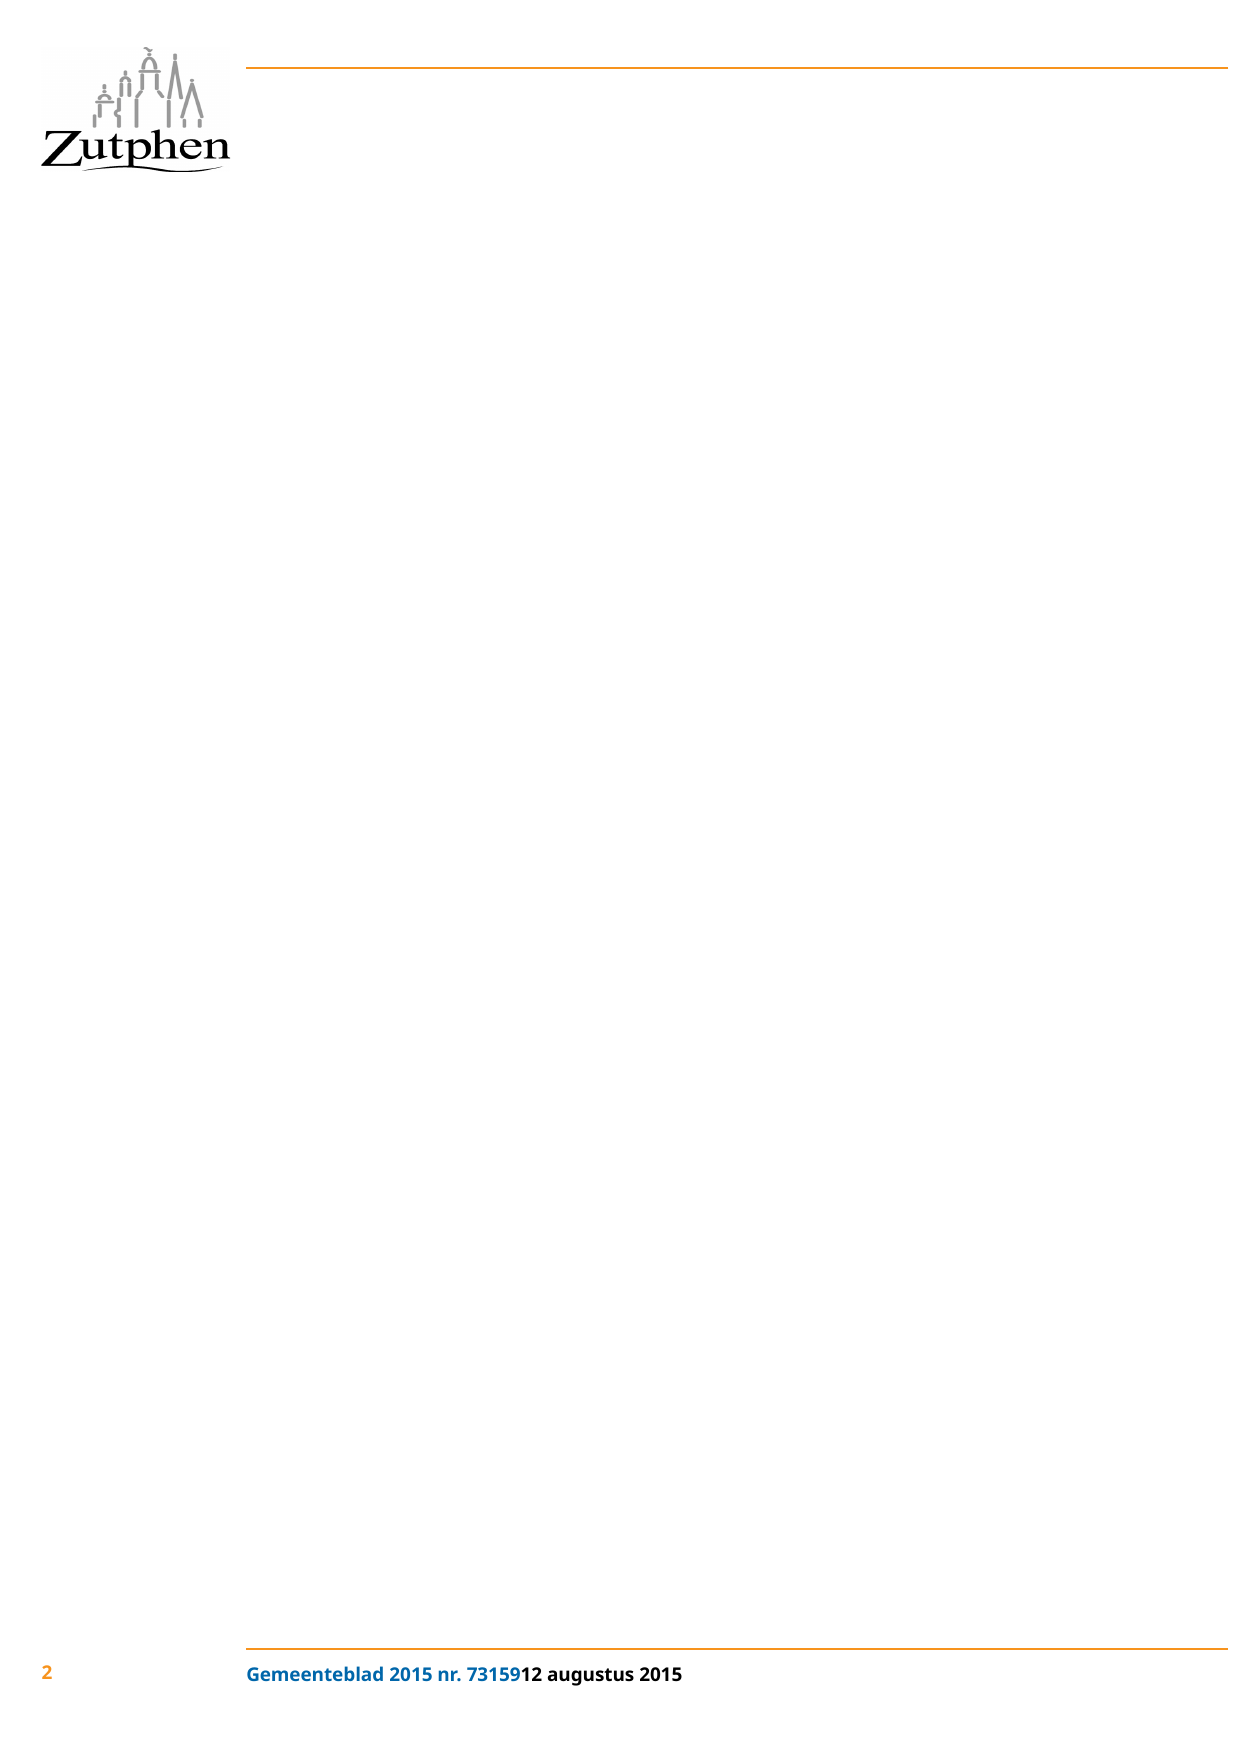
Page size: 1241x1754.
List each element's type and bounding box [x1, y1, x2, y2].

picture [41, 47, 231, 172]
